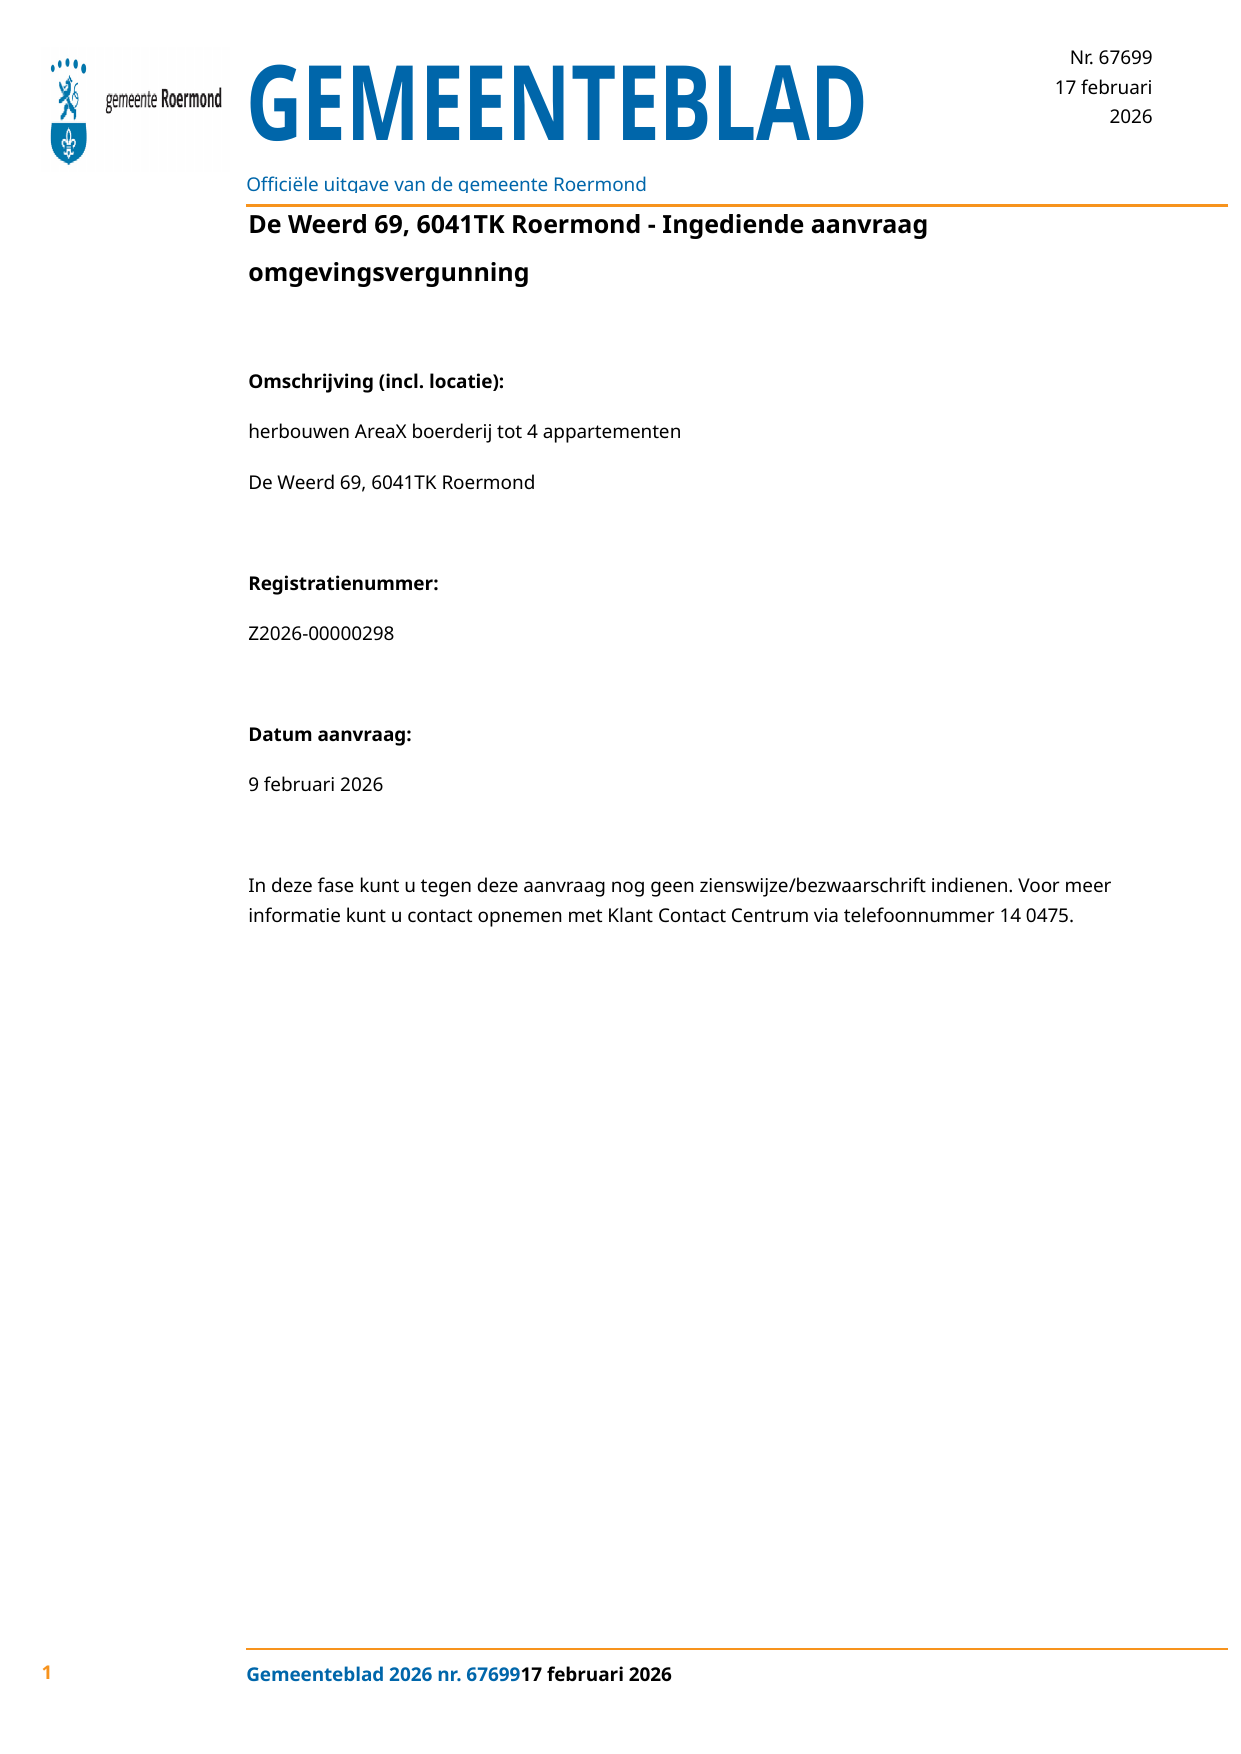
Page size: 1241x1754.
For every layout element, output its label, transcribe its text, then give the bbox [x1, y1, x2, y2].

picture [41, 47, 231, 172]
text De Weerd 69, 6041TK Roermond - Ingediende aanvraag omgevingsvergunning [248, 207, 1152, 288]
text In deze fase kunt u tegen deze aanvraag nog geen zienswijze/bezwaarschrift indienen. Voor meer informatie kunt u contact opnemen met Klant Contact Centrum via telefoonnummer 14 0475. [248, 872, 1152, 928]
text Omschrijving (incl. locatie): [248, 368, 1152, 394]
text Registratienummer: [248, 570, 1152, 596]
text 9 februari 2026 [248, 772, 1152, 797]
text herbouwen AreaX boerderij tot 4 appartementen [248, 419, 1152, 444]
text Z2026-00000298 [248, 620, 1152, 646]
text Datum aanvraag: [248, 721, 1152, 747]
text De Weerd 69, 6041TK Roermond [248, 469, 1152, 495]
